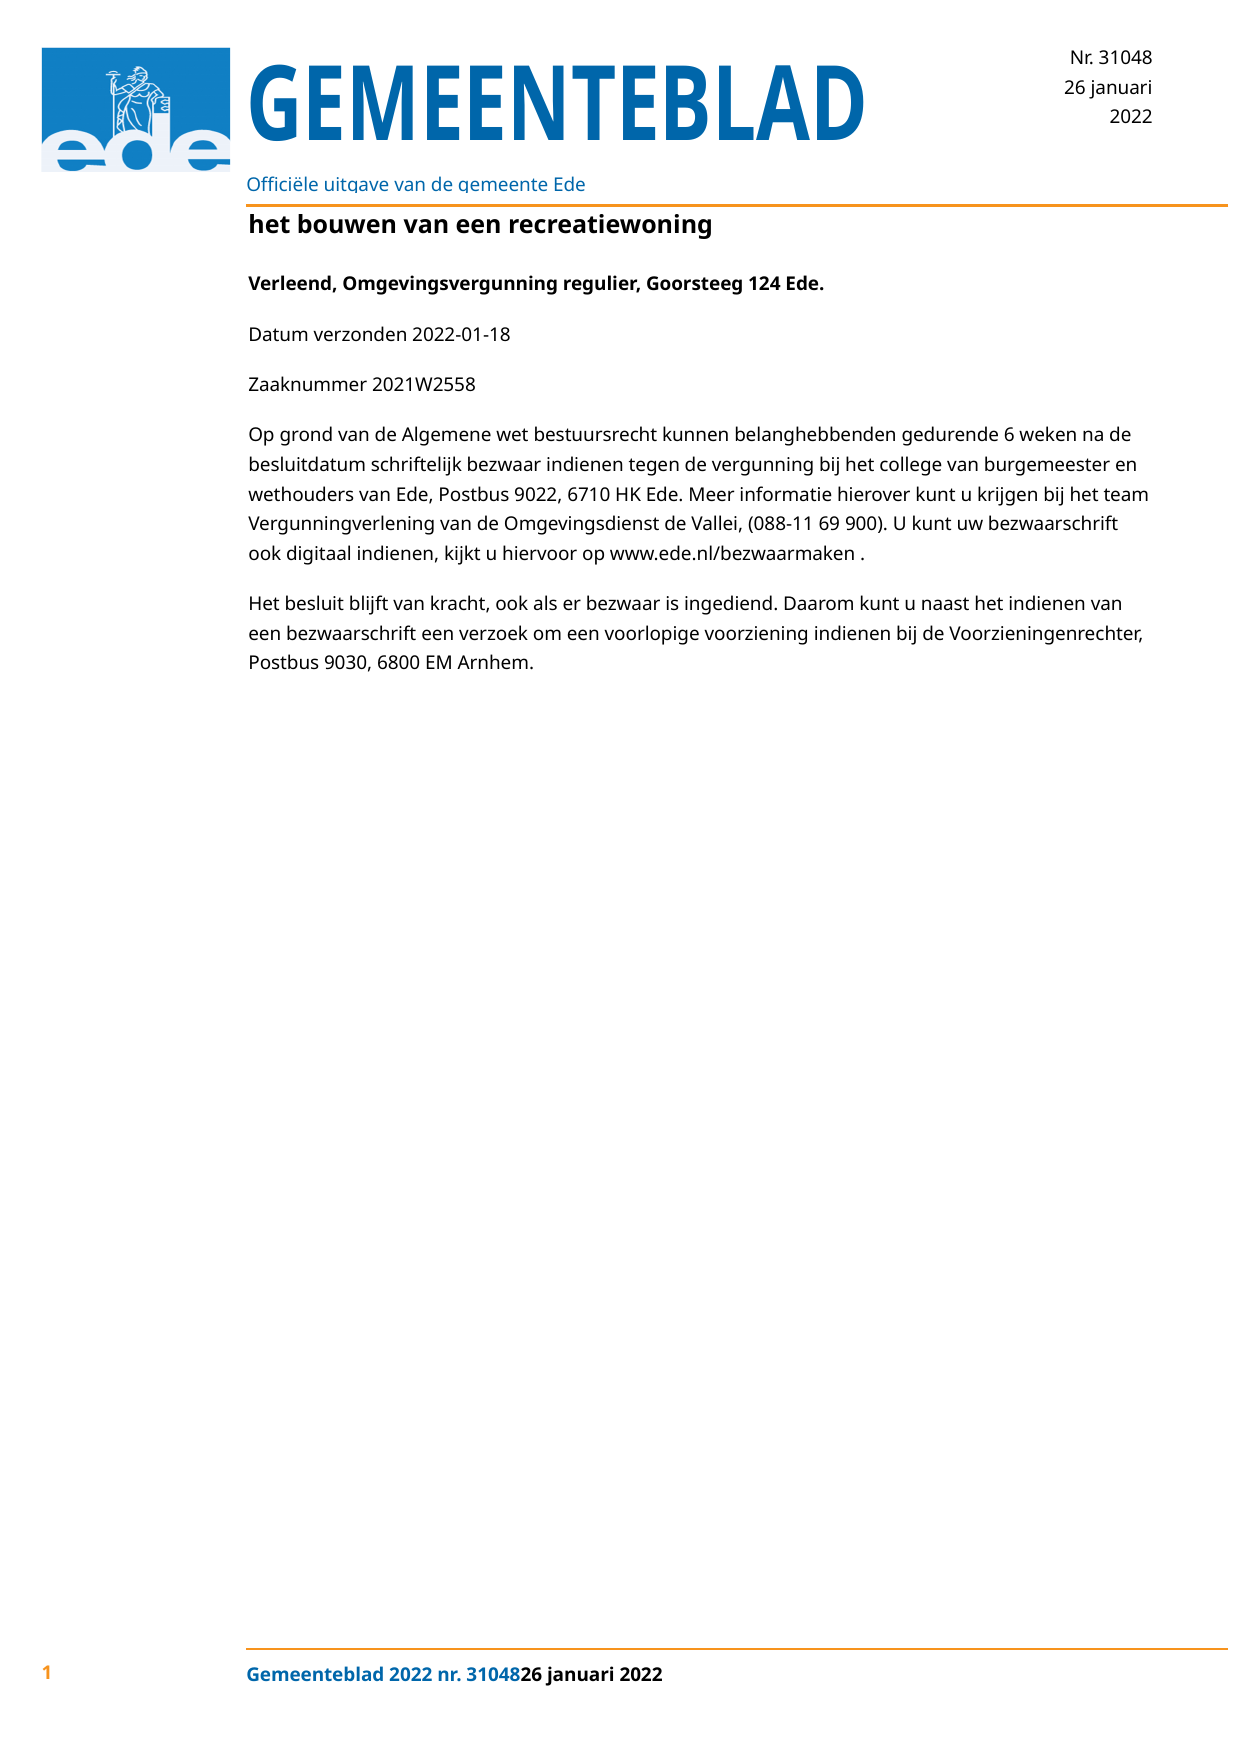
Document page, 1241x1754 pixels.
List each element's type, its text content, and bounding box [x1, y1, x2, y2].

text het bouwen van een recreatiewoning [248, 207, 1152, 241]
text Op grond van de Algemene wet bestuursrecht kunnen belanghebbenden gedurende 6 weken na de besluitdatum schriftelijk bezwaar indienen tegen de vergunning bij het college van burgemeester en wethouders van Ede, Postbus 9022, 6710 HK Ede. Meer informatie hierover kunt u krijgen bij het team Vergunningverlening van de Omgevingsdienst de Vallei, (088-11 69 900). U kunt uw bezwaarschrift ook digitaal indienen, kijkt u hiervoor op www.ede.nl/bezwaarmaken . [248, 422, 1152, 566]
text Verleend, Omgevingsvergunning regulier, Goorsteeg 124 Ede. [248, 270, 1152, 296]
text Zaaknummer 2021W2558 [248, 371, 1152, 397]
text Datum verzonden 2022-01-18 [248, 321, 1152, 346]
text Het besluit blijft van kracht, ook als er bezwaar is ingediend. Daarom kunt u naast het indienen van een bezwaarschrift een verzoek om een voorlopige voorziening indienen bij de Voorzieningenrechter, Postbus 9030, 6800 EM Arnhem. [248, 590, 1152, 675]
picture [41, 47, 231, 172]
